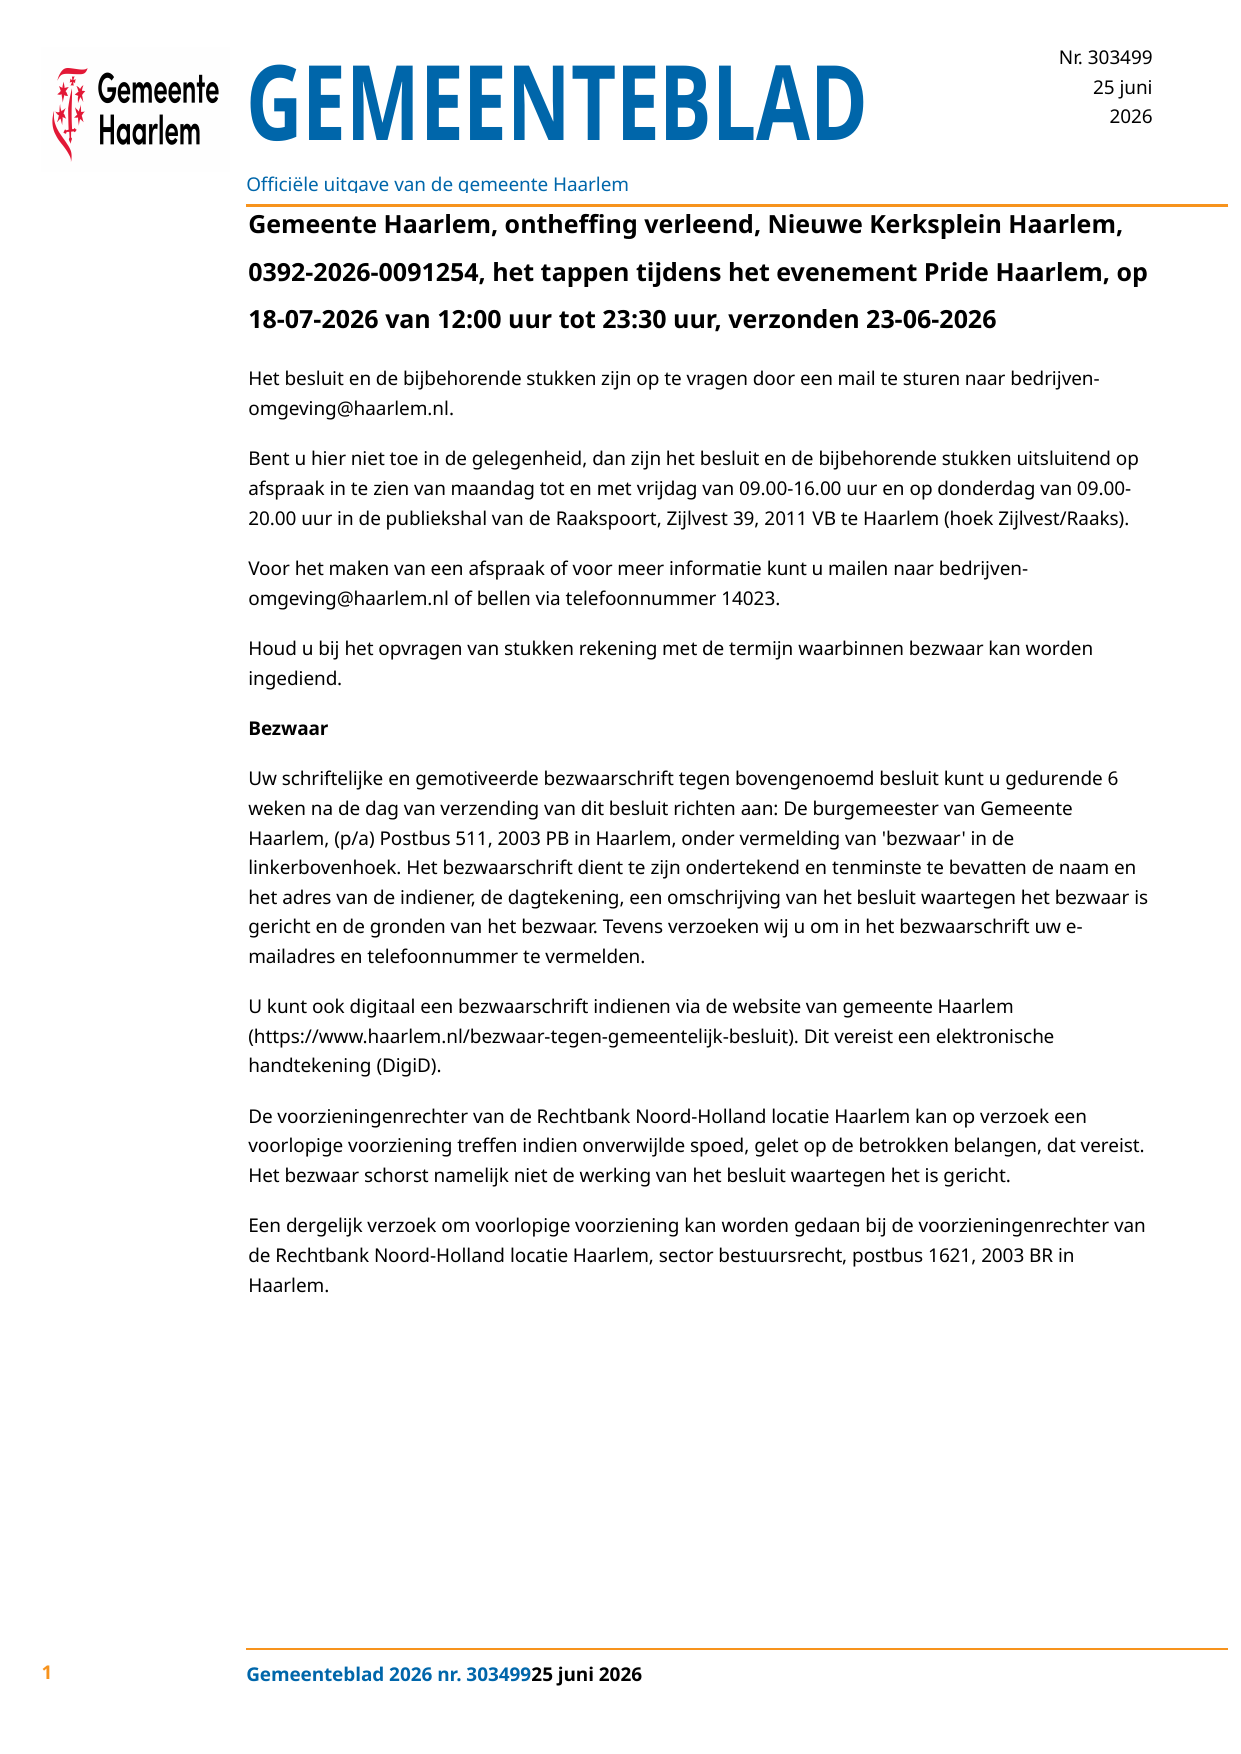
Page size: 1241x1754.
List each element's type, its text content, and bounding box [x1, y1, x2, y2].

text U kunt ook digitaal een bezwaarschrift indienen via de website van gemeente Haarlem (https://www.haarlem.nl/bezwaar-tegen-gemeentelijk-besluit). Dit vereist een elektronische handtekening (DigiD). [248, 993, 1152, 1078]
text Gemeente Haarlem, ontheffing verleend, Nieuwe Kerksplein Haarlem, 0392-2026-0091254, het tappen tijdens het evenement Pride Haarlem, op 18-07-2026 van 12:00 uur tot 23:30 uur, verzonden 23-06-2026 [248, 207, 1152, 336]
text Een dergelijk verzoek om voorlopige voorziening kan worden gedaan bij de voorzieningenrechter van de Rechtbank Noord-Holland locatie Haarlem, sector bestuursrecht, postbus 1621, 2003 BR in Haarlem. [248, 1213, 1152, 1297]
text Het besluit en de bijbehorende stukken zijn op te vragen door een mail te sturen naar bedrijven-omgeving@haarlem.nl. [248, 366, 1152, 421]
picture [41, 47, 231, 172]
text Bent u hier niet toe in de gelegenheid, dan zijn het besluit en de bijbehorende stukken uitsluitend op afspraak in te zien van maandag tot en met vrijdag van 09.00-16.00 uur en op donderdag van 09.00-20.00 uur in de publiekshal van de Raakspoort, Zijlvest 39, 2011 VB te Haarlem (hoek Zijlvest/Raaks). [248, 446, 1152, 530]
text Voor het maken van een afspraak of voor meer informatie kunt u mailen naar bedrijven-omgeving@haarlem.nl of bellen via telefoonnummer 14023. [248, 555, 1152, 610]
text Bezwaar [248, 715, 1152, 741]
text Houd u bij het opvragen van stukken rekening met de termijn waarbinnen bezwaar kan worden ingediend. [248, 635, 1152, 690]
text Uw schriftelijke en gemotiveerde bezwaarschrift tegen bovengenoemd besluit kunt u gedurende 6 weken na de dag van verzending van dit besluit richten aan: De burgemeester van Gemeente Haarlem, (p/a) Postbus 511, 2003 PB in Haarlem, onder vermelding van 'bezwaar' in de linkerbovenhoek. Het bezwaarschrift dient te zijn ondertekend en tenminste te bevatten de naam en het adres van de indiener, de dagtekening, een omschrijving van het besluit waartegen het bezwaar is gericht en de gronden van het bezwaar. Tevens verzoeken wij u om in het bezwaarschrift uw e-mailadres en telefoonnummer te vermelden. [248, 766, 1152, 969]
text De voorzieningenrechter van de Rechtbank Noord-Holland locatie Haarlem kan op verzoek een voorlopige voorziening treffen indien onverwijlde spoed, gelet op de betrokken belangen, dat vereist. Het bezwaar schorst namelijk niet de werking van het besluit waartegen het is gericht. [248, 1103, 1152, 1188]
